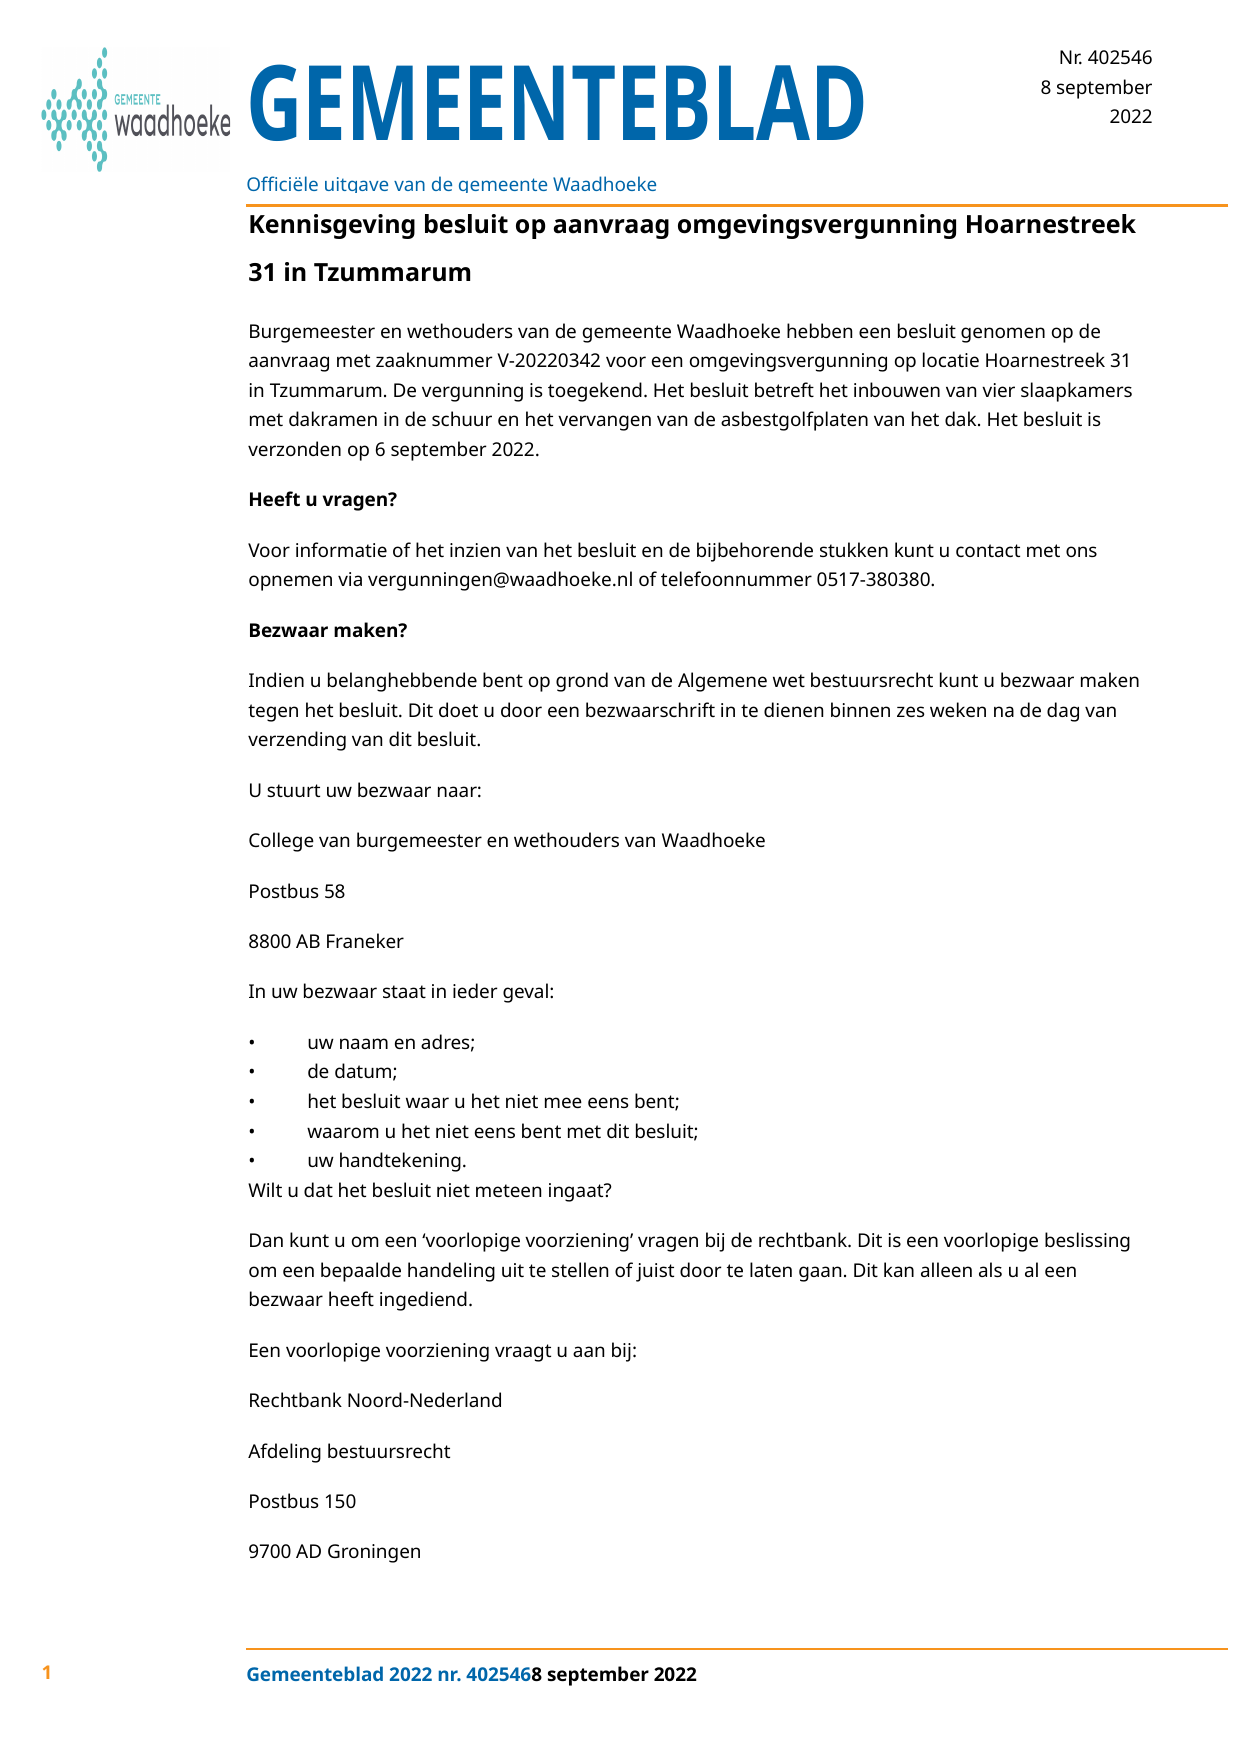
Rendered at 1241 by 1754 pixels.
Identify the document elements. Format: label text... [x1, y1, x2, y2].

text Burgemeester en wethouders van de gemeente Waadhoeke hebben een besluit genomen op de aanvraag met zaaknummer V-20220342 voor een omgevingsvergunning op locatie Hoarnestreek 31 in Tzummarum. De vergunning is toegekend. Het besluit betreft het inbouwen van vier slaapkamers met dakramen in de schuur en het vervangen van de asbestgolfplaten van het dak. Het besluit is verzonden op 6 september 2022. [248, 318, 1152, 462]
text Rechtbank Noord-Nederland [248, 1387, 1152, 1413]
text Een voorlopige voorziening vraagt u aan bij: [248, 1337, 1152, 1363]
text Voor informatie of het inzien van het besluit en de bijbehorende stukken kunt u contact met ons opnemen via vergunningen@waadhoeke.nl of telefoonnummer 0517-380380. [248, 537, 1152, 592]
list uw handtekening. [248, 1147, 1152, 1173]
text Indien u belanghebbende bent op grond van de Algemene wet bestuursrecht kunt u bezwaar maken tegen het besluit. Dit doet u door een bezwaarschrift in te dienen binnen zes weken na de dag van verzending van dit besluit. [248, 667, 1152, 752]
text 9700 AD Groningen [248, 1539, 1152, 1564]
text Heeft u vragen? [248, 487, 1152, 512]
text Kennisgeving besluit op aanvraag omgevingsvergunning Hoarnestreek 31 in Tzummarum [248, 207, 1152, 288]
list de datum; [248, 1059, 1152, 1084]
list waarom u het niet eens bent met dit besluit; [248, 1118, 1152, 1144]
list uw naam en adres; [248, 1029, 1152, 1055]
text Wilt u dat het besluit niet meteen ingaat? [248, 1177, 1152, 1203]
picture [41, 47, 231, 172]
text In uw bezwaar staat in ieder geval: [248, 979, 1152, 1004]
text 8800 AB Franeker [248, 928, 1152, 954]
text College van burgemeester en wethouders van Waadhoeke [248, 827, 1152, 853]
text Postbus 58 [248, 878, 1152, 904]
text U stuurt uw bezwaar naar: [248, 777, 1152, 803]
list het besluit waar u het niet mee eens bent; [248, 1088, 1152, 1114]
text Bezwaar maken? [248, 617, 1152, 643]
text Dan kunt u om een ‘voorlopige voorziening’ vragen bij de rechtbank. Dit is een voorlopige beslissing om een bepaalde handeling uit te stellen of juist door te laten gaan. Dit kan alleen als u al een bezwaar heeft ingediend. [248, 1227, 1152, 1312]
text Afdeling bestuursrecht [248, 1438, 1152, 1464]
text Postbus 150 [248, 1488, 1152, 1514]
